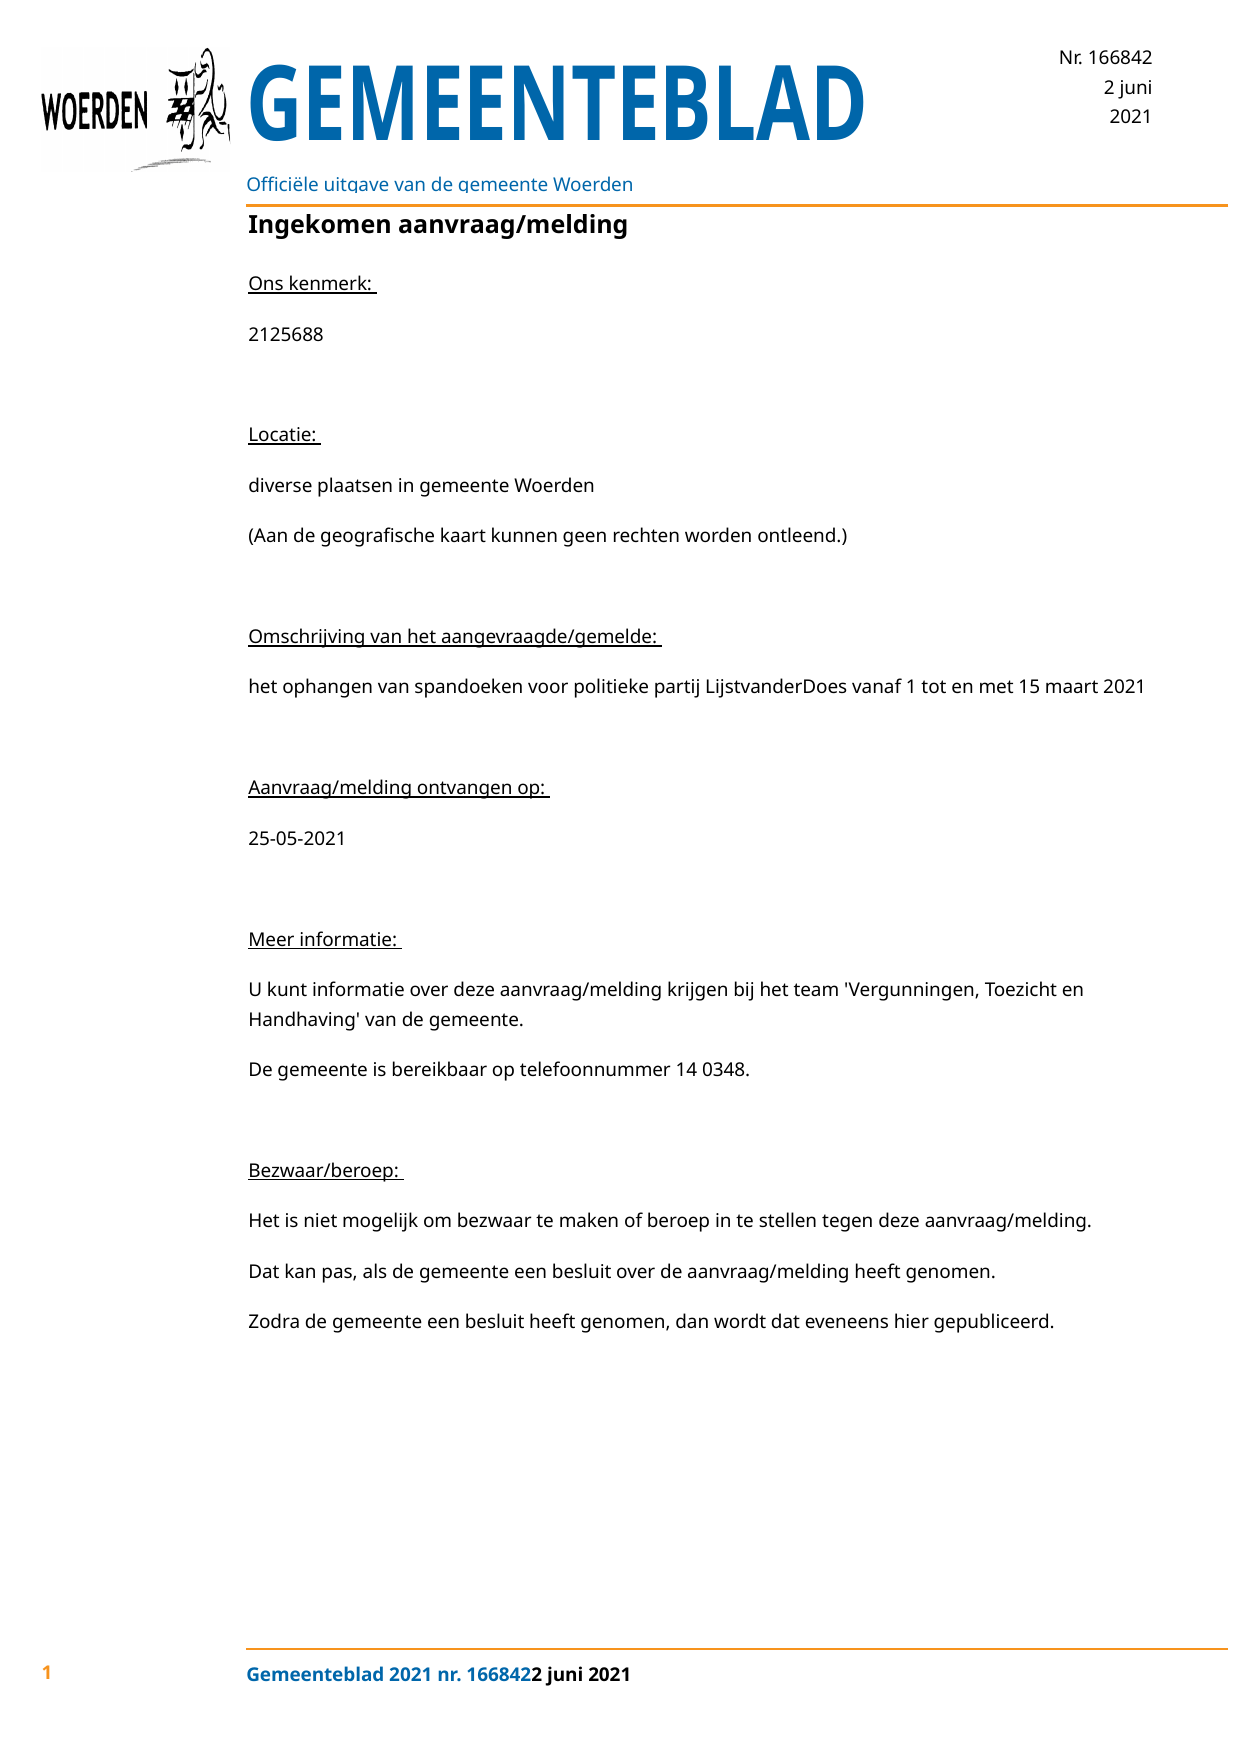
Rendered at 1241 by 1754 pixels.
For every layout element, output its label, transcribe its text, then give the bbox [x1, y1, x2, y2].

text het ophangen van spandoeken voor politieke partij LijstvanderDoes vanaf 1 tot en met 15 maart 2021 [248, 674, 1152, 699]
text 25-05-2021 [248, 825, 1152, 851]
text Bezwaar/beroep: [248, 1157, 1152, 1183]
text Ingekomen aanvraag/melding [248, 207, 1152, 241]
text (Aan de geografische kaart kunnen geen rechten worden ontleend.) [248, 522, 1152, 548]
text Locatie: [248, 422, 1152, 447]
text 2125688 [248, 321, 1152, 346]
text Dat kan pas, als de gemeente een besluit over de aanvraag/melding heeft genomen. [248, 1258, 1152, 1283]
text Meer informatie: [248, 926, 1152, 951]
text Zodra de gemeente een besluit heeft genomen, dan wordt dat eveneens hier gepubliceerd. [248, 1308, 1152, 1334]
text Omschrijving van het aangevraagde/gemelde: [248, 623, 1152, 649]
text Het is niet mogelijk om bezwaar te maken of beroep in te stellen tegen deze aanvraag/melding. [248, 1207, 1152, 1233]
picture [41, 47, 231, 172]
text U kunt informatie over deze aanvraag/melding krijgen bij het team 'Vergunningen, Toezicht en Handhaving' van de gemeente. [248, 976, 1152, 1031]
text Aanvraag/melding ontvangen op: [248, 774, 1152, 800]
text De gemeente is bereikbaar op telefoonnummer 14 0348. [248, 1056, 1152, 1082]
text Ons kenmerk: [248, 270, 1152, 296]
text diverse plaatsen in gemeente Woerden [248, 472, 1152, 498]
